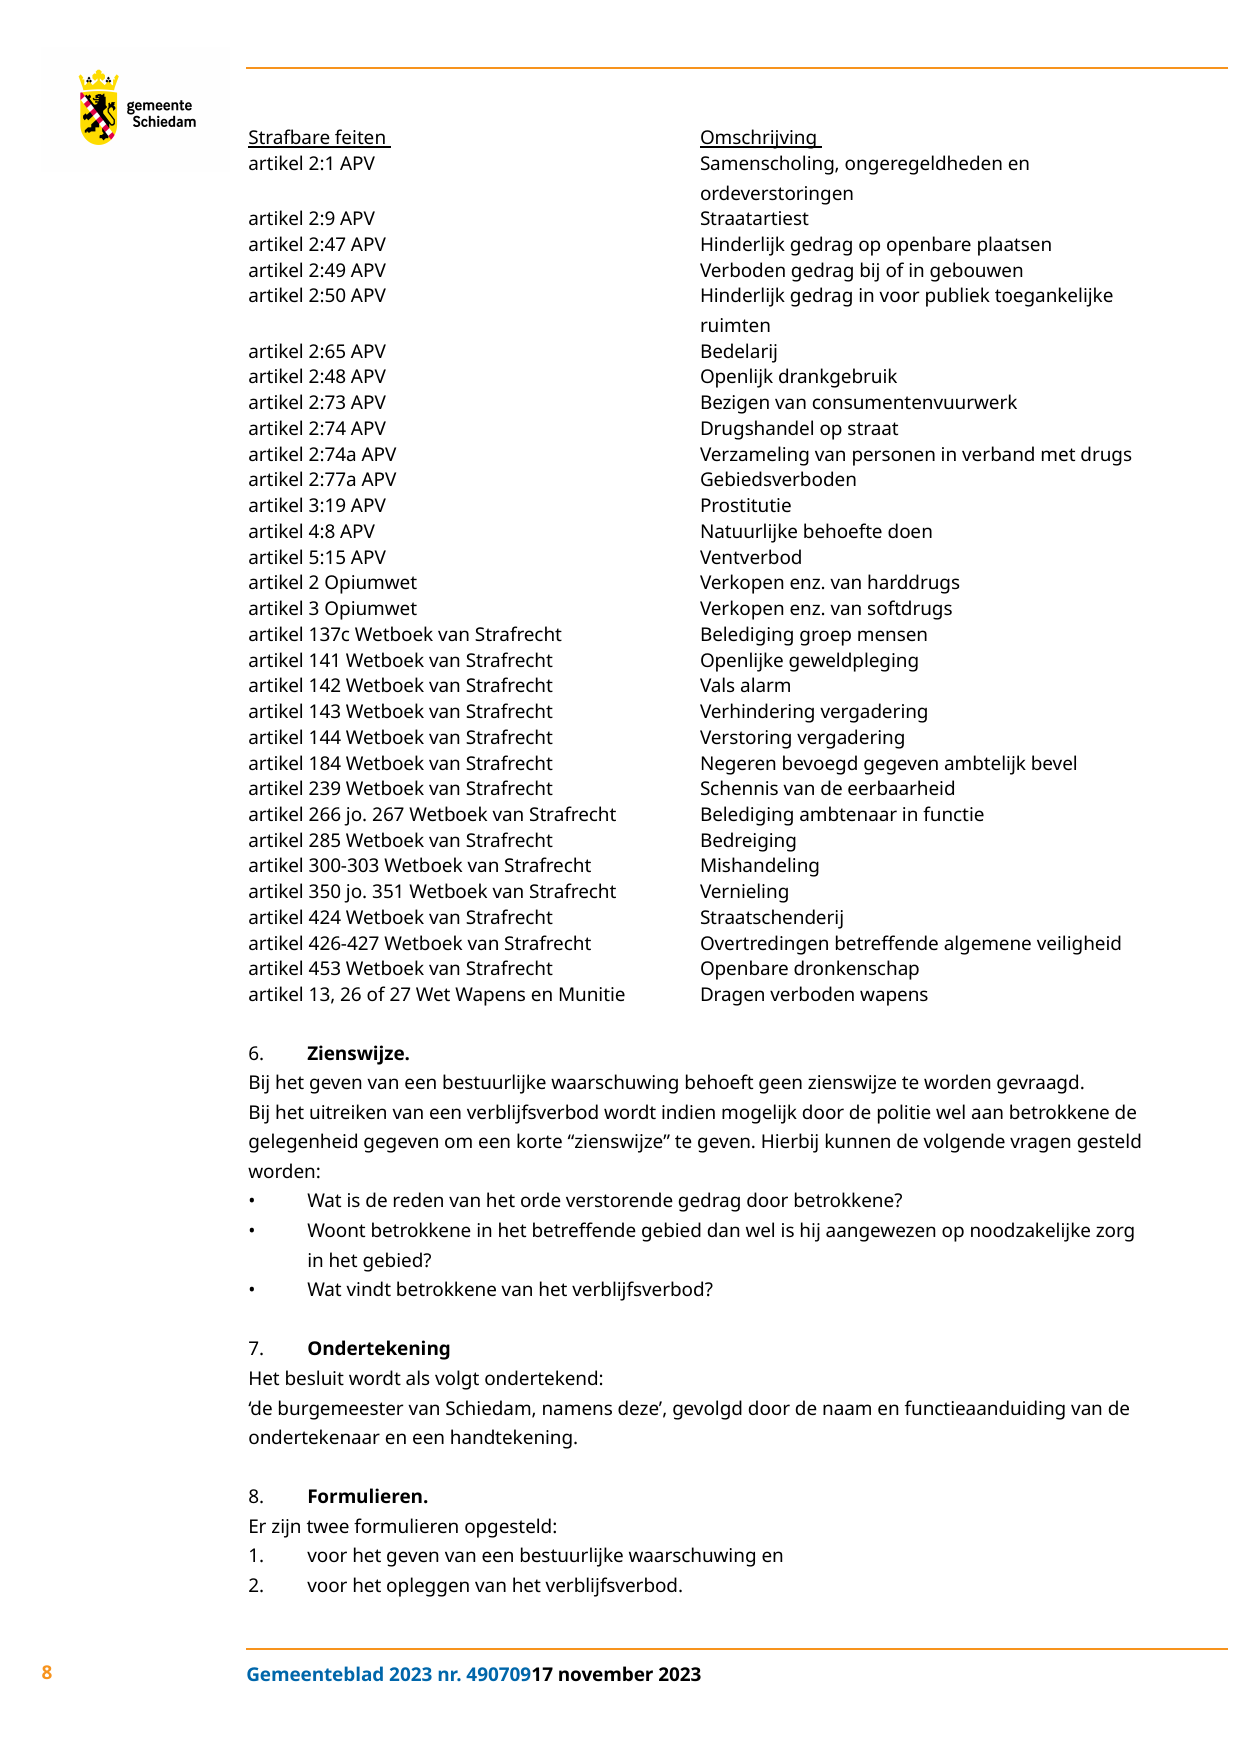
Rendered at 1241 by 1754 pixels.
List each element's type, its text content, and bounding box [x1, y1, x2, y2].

table_cell Openlijk drankgebruik [700, 364, 1152, 389]
table_cell artikel 141 Wetboek van Strafrecht [248, 647, 700, 672]
table_cell Bedreiging [700, 827, 1152, 853]
table_cell Drugshandel op straat [700, 415, 1152, 441]
table_cell artikel 3:19 APV [248, 493, 700, 518]
text Er zijn twee formulieren opgesteld: [248, 1513, 1152, 1539]
table_cell artikel 4:8 APV [248, 518, 700, 544]
table_cell Overtredingen betreffende algemene veiligheid [700, 930, 1152, 956]
table_cell artikel 350 jo. 351 Wetboek van Strafrecht [248, 878, 700, 904]
table_cell artikel 142 Wetboek van Strafrecht [248, 673, 700, 698]
table_cell artikel 2:73 APV [248, 390, 700, 415]
table_cell Verzameling van personen in verband met drugs [700, 441, 1152, 467]
table_cell Verkopen enz. van softdrugs [700, 595, 1152, 621]
table_cell artikel 2:47 APV [248, 231, 700, 257]
table_cell Negeren bevoegd gegeven ambtelijk bevel [700, 750, 1152, 775]
table_cell Openbare dronkenschap [700, 956, 1152, 981]
table_cell Ventverbod [700, 544, 1152, 569]
table_cell Samenscholing, ongeregeldheden en ordeverstoringen [700, 150, 1152, 206]
table_header Omschrijving [700, 125, 1152, 150]
table_cell artikel 266 jo. 267 Wetboek van Strafrecht [248, 801, 700, 827]
table_cell Hinderlijk gedrag op openbare plaatsen [700, 231, 1152, 257]
list voor het geven van een bestuurlijke waarschuwing en [248, 1543, 1152, 1568]
table_cell artikel 285 Wetboek van Strafrecht [248, 827, 700, 853]
table_cell artikel 13, 26 of 27 Wet Wapens en Munitie [248, 981, 700, 1007]
table_cell Openlijke geweldpleging [700, 647, 1152, 672]
table_cell artikel 2:74a APV [248, 441, 700, 467]
table_cell artikel 453 Wetboek van Strafrecht [248, 956, 700, 981]
table_cell artikel 426-427 Wetboek van Strafrecht [248, 930, 700, 956]
table_cell artikel 424 Wetboek van Strafrecht [248, 904, 700, 930]
text Bij het uitreiken van een verblijfsverbod wordt indien mogelijk door de politie wel aan betrokkene de gelegenheid gegeven om een korte “zienswijze” te geven. Hierbij kunnen de volgende vragen gesteld worden: [248, 1099, 1152, 1184]
text Bij het geven van een bestuurlijke waarschuwing behoeft geen zienswijze te worden gevraagd. [248, 1069, 1152, 1095]
table_cell Straatartiest [700, 206, 1152, 231]
text Het besluit wordt als volgt ondertekend: [248, 1365, 1152, 1391]
table_cell Vernieling [700, 878, 1152, 904]
table_cell artikel 2:50 APV [248, 283, 700, 338]
table_cell Belediging ambtenaar in functie [700, 801, 1152, 827]
picture [41, 47, 231, 172]
table_cell Verkopen enz. van harddrugs [700, 570, 1152, 595]
table_cell Prostitutie [700, 493, 1152, 518]
table_cell artikel 300-303 Wetboek van Strafrecht [248, 853, 700, 878]
text ‘de burgemeester van Schiedam, namens deze’, gevolgd door de naam en functieaanduiding van de ondertekenaar en een handtekening. [248, 1395, 1152, 1450]
table_cell artikel 184 Wetboek van Strafrecht [248, 750, 700, 775]
table_cell artikel 2:49 APV [248, 257, 700, 283]
list Ondertekening [248, 1336, 1152, 1361]
table_cell Dragen verboden wapens [700, 981, 1152, 1007]
table_cell Verhindering vergadering [700, 698, 1152, 724]
table_cell Vals alarm [700, 673, 1152, 698]
table_cell Verstoring vergadering [700, 724, 1152, 750]
table_cell artikel 5:15 APV [248, 544, 700, 569]
list Wat vindt betrokkene van het verblijfsverbod? [248, 1276, 1152, 1302]
table_cell Verboden gedrag bij of in gebouwen [700, 257, 1152, 283]
table_cell artikel 2 Opiumwet [248, 570, 700, 595]
list Woont betrokkene in het betreffende gebied dan wel is hij aangewezen op noodzakelijke zorg in het gebied? [248, 1217, 1152, 1273]
table_cell artikel 2:48 APV [248, 364, 700, 389]
table_cell artikel 2:74 APV [248, 415, 700, 441]
table_cell Gebiedsverboden [700, 467, 1152, 492]
table_cell Bedelarij [700, 338, 1152, 364]
table_cell artikel 137c Wetboek van Strafrecht [248, 621, 700, 647]
list voor het opleggen van het verblijfsverbod. [248, 1572, 1152, 1598]
table_cell artikel 3 Opiumwet [248, 595, 700, 621]
list Zienswijze. [248, 1040, 1152, 1066]
table_header Strafbare feiten [248, 125, 700, 150]
list Formulieren. [248, 1483, 1152, 1509]
table_cell artikel 144 Wetboek van Strafrecht [248, 724, 700, 750]
table_cell Straatschenderij [700, 904, 1152, 930]
table_cell artikel 2:9 APV [248, 206, 700, 231]
list Wat is de reden van het orde verstorende gedrag door betrokkene? [248, 1188, 1152, 1213]
table_cell artikel 2:1 APV [248, 150, 700, 206]
table_cell Natuurlijke behoefte doen [700, 518, 1152, 544]
table_cell Hinderlijk gedrag in voor publiek toegankelijke ruimten [700, 283, 1152, 338]
table_cell artikel 2:77a APV [248, 467, 700, 492]
table_cell artikel 2:65 APV [248, 338, 700, 364]
table_cell Belediging groep mensen [700, 621, 1152, 647]
table_cell artikel 143 Wetboek van Strafrecht [248, 698, 700, 724]
table_cell artikel 239 Wetboek van Strafrecht [248, 775, 700, 801]
table_cell Schennis van de eerbaarheid [700, 775, 1152, 801]
table_cell Mishandeling [700, 853, 1152, 878]
table_cell Bezigen van consumentenvuurwerk [700, 390, 1152, 415]
